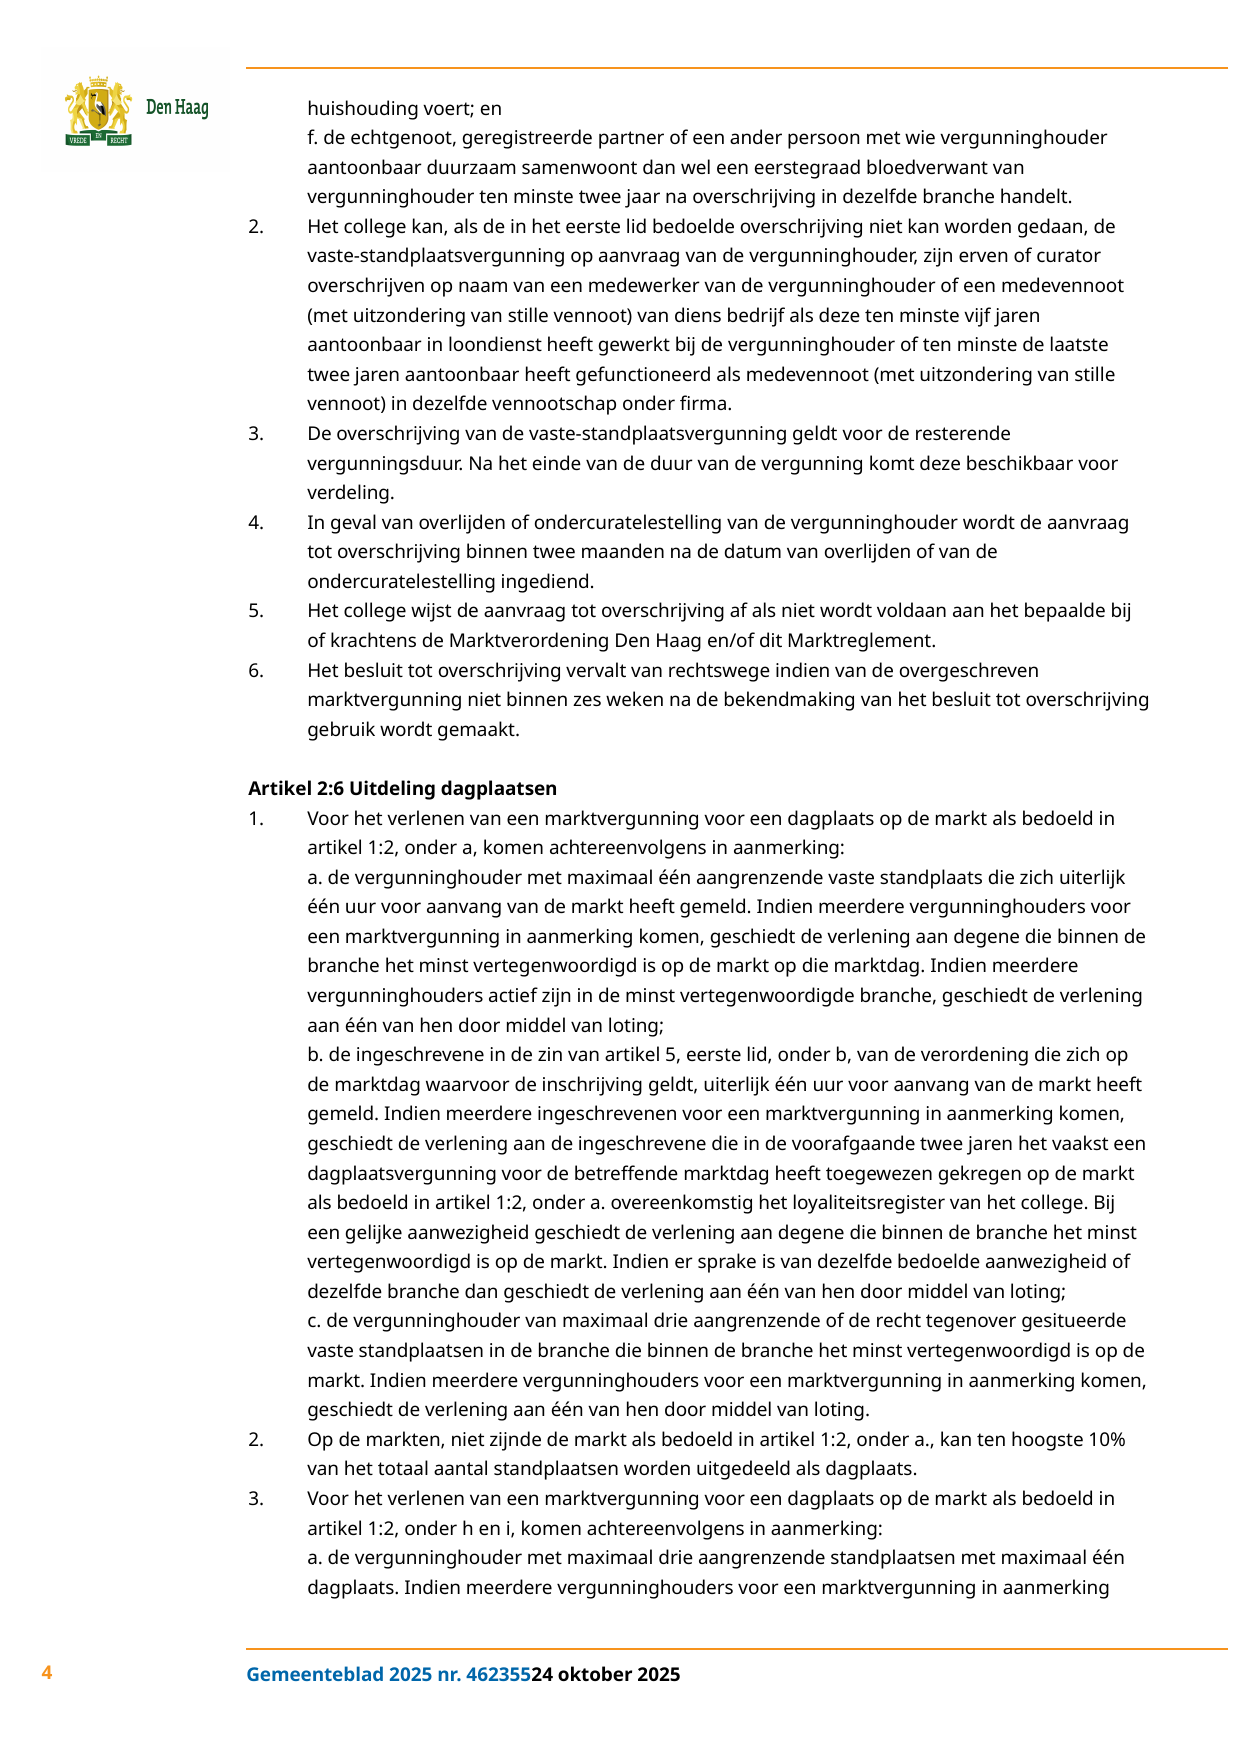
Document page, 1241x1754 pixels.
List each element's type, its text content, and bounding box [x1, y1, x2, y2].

list In geval van overlijden of ondercuratelestelling van de vergunninghouder wordt de aanvraag tot overschrijving binnen twee maanden na de datum van overlijden of van de ondercuratelestelling ingediend. [248, 509, 1152, 594]
list b. de ingeschrevene in de zin van artikel 5, eerste lid, onder b, van de verordening die zich op de marktdag waarvoor de inschrijving geldt, uiterlijk één uur voor aanvang van de markt heeft gemeld. Indien meerdere ingeschrevenen voor een marktvergunning in aanmerking komen, geschiedt de verlening aan de ingeschrevene die in de voorafgaande twee jaren het vaakst een dagplaatsvergunning voor de betreffende marktdag heeft toegewezen gekregen op de markt als bedoeld in artikel 1:2, onder a. overeenkomstig het loyaliteitsregister van het college. Bij een gelijke aanwezigheid geschiedt de verlening aan degene die binnen de branche het minst vertegenwoordigd is op de markt. Indien er sprake is van dezelfde bedoelde aanwezigheid of dezelfde branche dan geschiedt de verlening aan één van hen door middel van loting; [248, 1041, 1152, 1304]
list Voor het verlenen van een marktvergunning voor een dagplaats op de markt als bedoeld in artikel 1:2, onder a, komen achtereenvolgens in aanmerking: [248, 805, 1152, 860]
list Het college wijst de aanvraag tot overschrijving af als niet wordt voldaan aan het bepaalde bij of krachtens de Marktverordening Den Haag en/of dit Marktreglement. [248, 598, 1152, 653]
list a. de vergunninghouder met maximaal drie aangrenzende standplaatsen met maximaal één dagplaats. Indien meerdere vergunninghouders voor een marktvergunning in aanmerking [248, 1544, 1152, 1600]
list a. de vergunninghouder met maximaal één aangrenzende vaste standplaats die zich uiterlijk één uur voor aanvang van de markt heeft gemeld. Indien meerdere vergunninghouders voor een marktvergunning in aanmerking komen, geschiedt de verlening aan degene die binnen de branche het minst vertegenwoordigd is op de markt op die marktdag. Indien meerdere vergunninghouders actief zijn in de minst vertegenwoordigde branche, geschiedt de verlening aan één van hen door middel van loting; [248, 864, 1152, 1038]
list Het college kan, als de in het eerste lid bedoelde overschrijving niet kan worden gedaan, de vaste-standplaatsvergunning op aanvraag van de vergunninghouder, zijn erven of curator overschrijven op naam van een medewerker van de vergunninghouder of een medevennoot (met uitzondering van stille vennoot) van diens bedrijf als deze ten minste vijf jaren aantoonbaar in loondienst heeft gewerkt bij de vergunninghouder of ten minste de laatste twee jaren aantoonbaar heeft gefunctioneerd als medevennoot (met uitzondering van stille vennoot) in dezelfde vennootschap onder firma. [248, 213, 1152, 416]
list Voor het verlenen van een marktvergunning voor een dagplaats op de markt als bedoeld in artikel 1:2, onder h en i, komen achtereenvolgens in aanmerking: [248, 1485, 1152, 1541]
list Het besluit tot overschrijving vervalt van rechtswege indien van de overgeschreven marktvergunning niet binnen zes weken na de bekendmaking van het besluit tot overschrijving gebruik wordt gemaakt. [248, 657, 1152, 742]
text Artikel 2:6 Uitdeling dagplaatsen [248, 775, 1152, 801]
list huishouding voert; en [248, 95, 1152, 121]
list Op de markten, niet zijnde de markt als bedoeld in artikel 1:2, onder a., kan ten hoogste 10% van het totaal aantal standplaatsen worden uitgedeeld als dagplaats. [248, 1426, 1152, 1481]
list De overschrijving van de vaste-standplaatsvergunning geldt voor de resterende vergunningsduur. Na het einde van de duur van de vergunning komt deze beschikbaar voor verdeling. [248, 420, 1152, 505]
list c. de vergunninghouder van maximaal drie aangrenzende of de recht tegenover gesitueerde vaste standplaatsen in de branche die binnen de branche het minst vertegenwoordigd is op de markt. Indien meerdere vergunninghouders voor een marktvergunning in aanmerking komen, geschiedt de verlening aan één van hen door middel van loting. [248, 1308, 1152, 1422]
list f. de echtgenoot, geregistreerde partner of een ander persoon met wie vergunninghouder aantoonbaar duurzaam samenwoont dan wel een eerstegraad bloedverwant van vergunninghouder ten minste twee jaar na overschrijving in dezelfde branche handelt. [248, 124, 1152, 209]
picture [41, 47, 231, 172]
